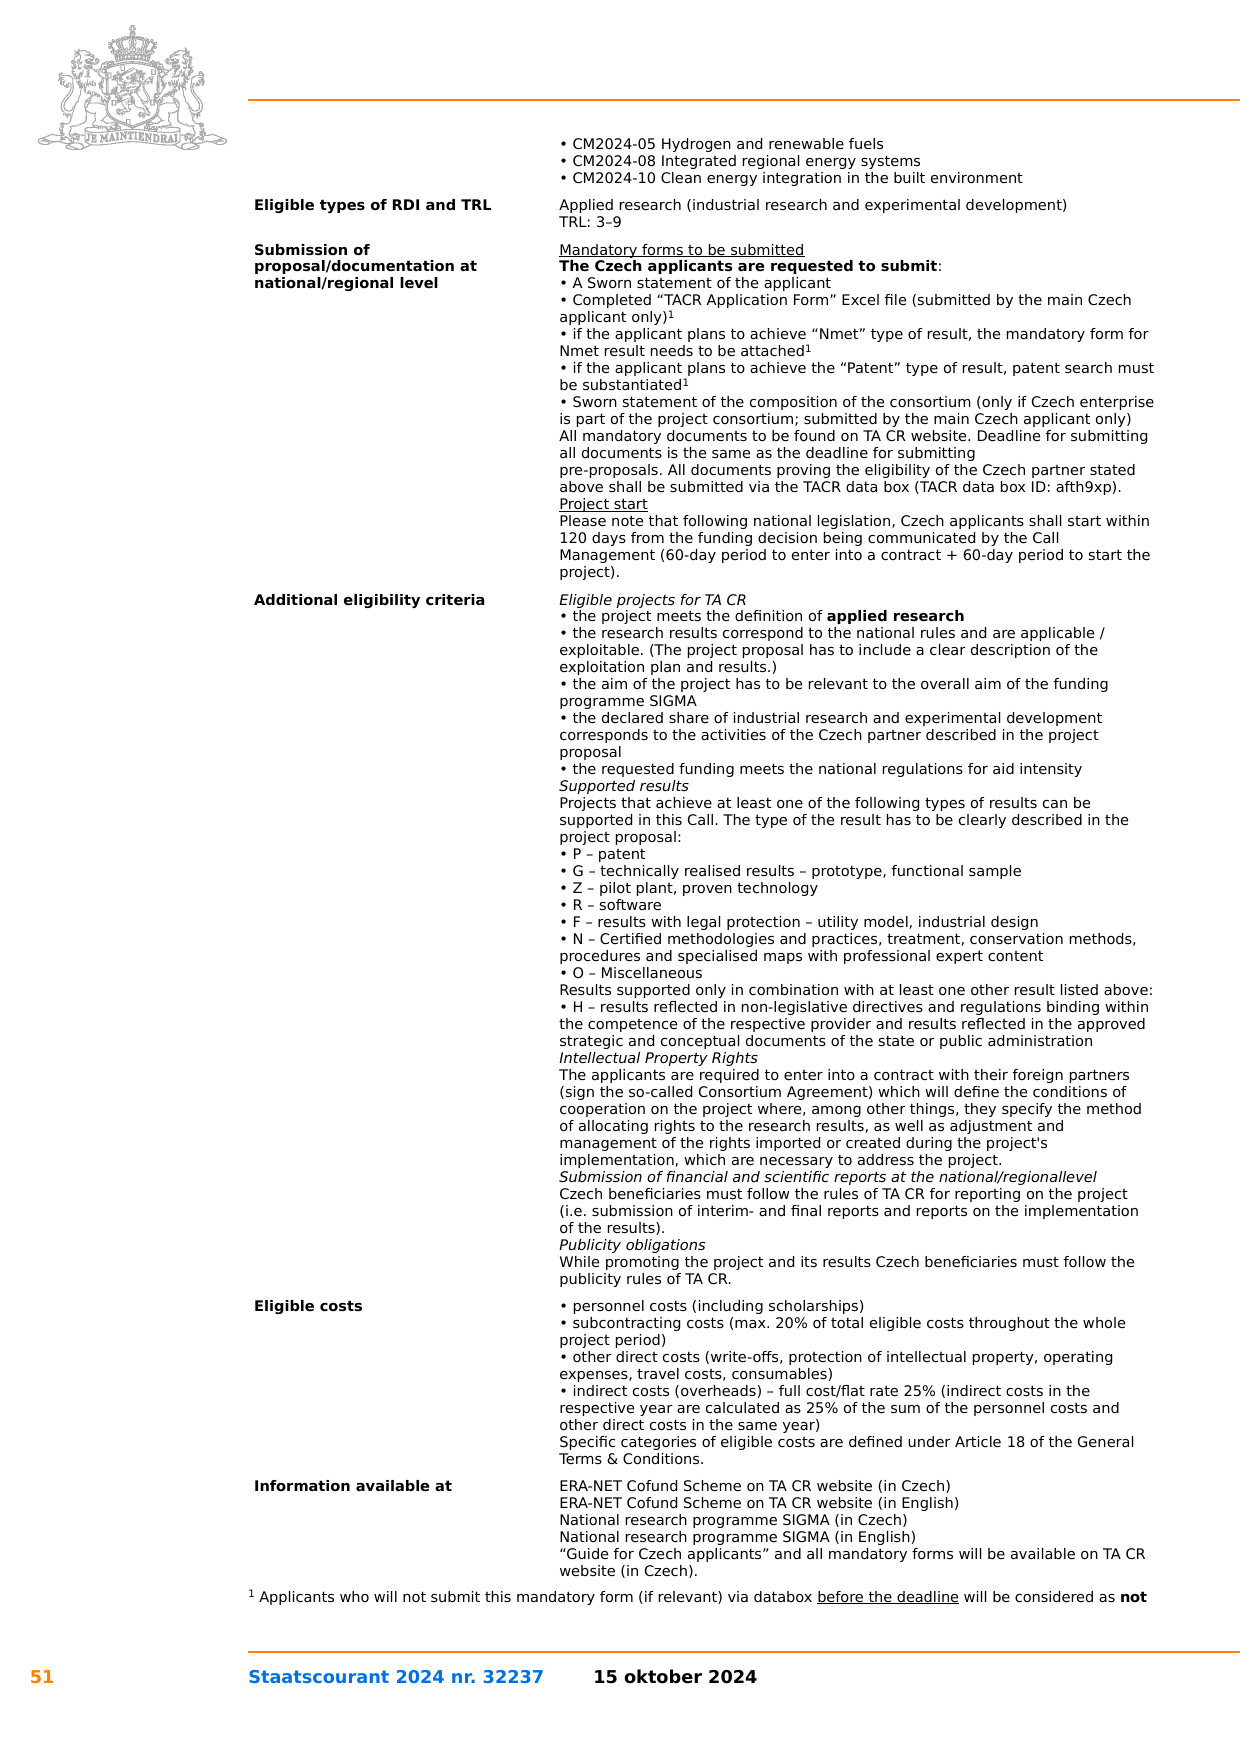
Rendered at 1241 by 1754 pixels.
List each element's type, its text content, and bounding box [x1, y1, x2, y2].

table_cell Eligible costs [249, 1293, 553, 1472]
table_cell Applied research (industrial research and experimental development) TRL: 3–9 [554, 192, 1163, 236]
table_cell Additional eligibility criteria [249, 587, 553, 1292]
picture [38, 25, 227, 150]
table_cell 1 Applicants who will not submit this mandatory form (if relevant) via databox before the deadline will be considered as not [248, 1586, 1163, 1606]
table_cell • CM2024-05 Hydrogen and renewable fuels • CM2024-08 Integrated regional energy systems • CM2024-10 Clean energy integration in the built environment [554, 131, 1163, 191]
table_cell Submission of proposal/documentation at national/regional level [249, 237, 553, 586]
table_cell Information available at [249, 1474, 553, 1585]
table_cell ERA-NET Cofund Scheme on TA CR website (in Czech) ERA-NET Cofund Scheme on TA CR website (in English) National research programme SIGMA (in Czech) National research programme SIGMA (in English) “Guide for Czech applicants” and all mandatory forms will be available on TA CR website (in Czech). [554, 1474, 1163, 1585]
table_cell Eligible types of RDI and TRL [249, 192, 553, 236]
table_cell [249, 131, 553, 191]
table_cell • personnel costs (including scholarships) • subcontracting costs (max. 20% of total eligible costs throughout the whole project period) • other direct costs (write-offs, protection of intellectual property, operating expenses, travel costs, consumables) • indirect costs (overheads) – full cost/flat rate 25% (indirect costs in the respective year are calculated as 25% of the sum of the personnel costs and other direct costs in the same year) Specific categories of eligible costs are defined under Article 18 of the General Terms & Conditions. [554, 1293, 1163, 1472]
table_cell Mandatory forms to be submitted The Czech applicants are requested to submit: • A Sworn statement of the applicant • Completed “TACR Application Form” Excel file (submitted by the main Czech applicant only)1 • if the applicant plans to achieve “Nmet” type of result, the mandatory form for Nmet result needs to be attached1 • if the applicant plans to achieve the “Patent” type of result, patent search must be substantiated1 • Sworn statement of the composition of the consortium (only if Czech enterprise is part of the project consortium; submitted by the main Czech applicant only) All mandatory documents to be found on TA CR website. Deadline for submitting all documents is the same as the deadline for submitting pre-proposals. All documents proving the eligibility of the Czech partner stated above shall be submitted via the TACR data box (TACR data box ID: afth9xp). Project start Please note that following national legislation, Czech applicants shall start within 120 days from the funding decision being communicated by the Call Management (60-day period to enter into a contract + 60-day period to start the project). [554, 237, 1163, 586]
table_cell Eligible projects for TA CR • the project meets the definition of applied research • the research results correspond to the national rules and are applicable / exploitable. (The project proposal has to include a clear description of the exploitation plan and results.) • the aim of the project has to be relevant to the overall aim of the funding programme SIGMA • the declared share of industrial research and experimental development corresponds to the activities of the Czech partner described in the project proposal • the requested funding meets the national regulations for aid intensity Supported results Projects that achieve at least one of the following types of results can be supported in this Call. The type of the result has to be clearly described in the project proposal: • P – patent • G – technically realised results – prototype, functional sample • Z – pilot plant, proven technology • R – software • F – results with legal protection – utility model, industrial design • N – Certified methodologies and practices, treatment, conservation methods, procedures and specialised maps with professional expert content • O – Miscellaneous Results supported only in combination with at least one other result listed above: • H – results reflected in non-legislative directives and regulations binding within the competence of the respective provider and results reflected in the approved strategic and conceptual documents of the state or public administration Intellectual Property Rights The applicants are required to enter into a contract with their foreign partners (sign the so-called Consortium Agreement) which will define the conditions of cooperation on the project where, among other things, they specify the method of allocating rights to the research results, as well as adjustment and management of the rights imported or created during the project's implementation, which are necessary to address the project. Submission of financial and scientific reports at the national/regionallevel Czech beneficiaries must follow the rules of TA CR for reporting on the project (i.e. submission of interim- and final reports and reports on the implementation of the results). Publicity obligations While promoting the project and its results Czech beneficiaries must follow the publicity rules of TA CR. [554, 587, 1163, 1292]
